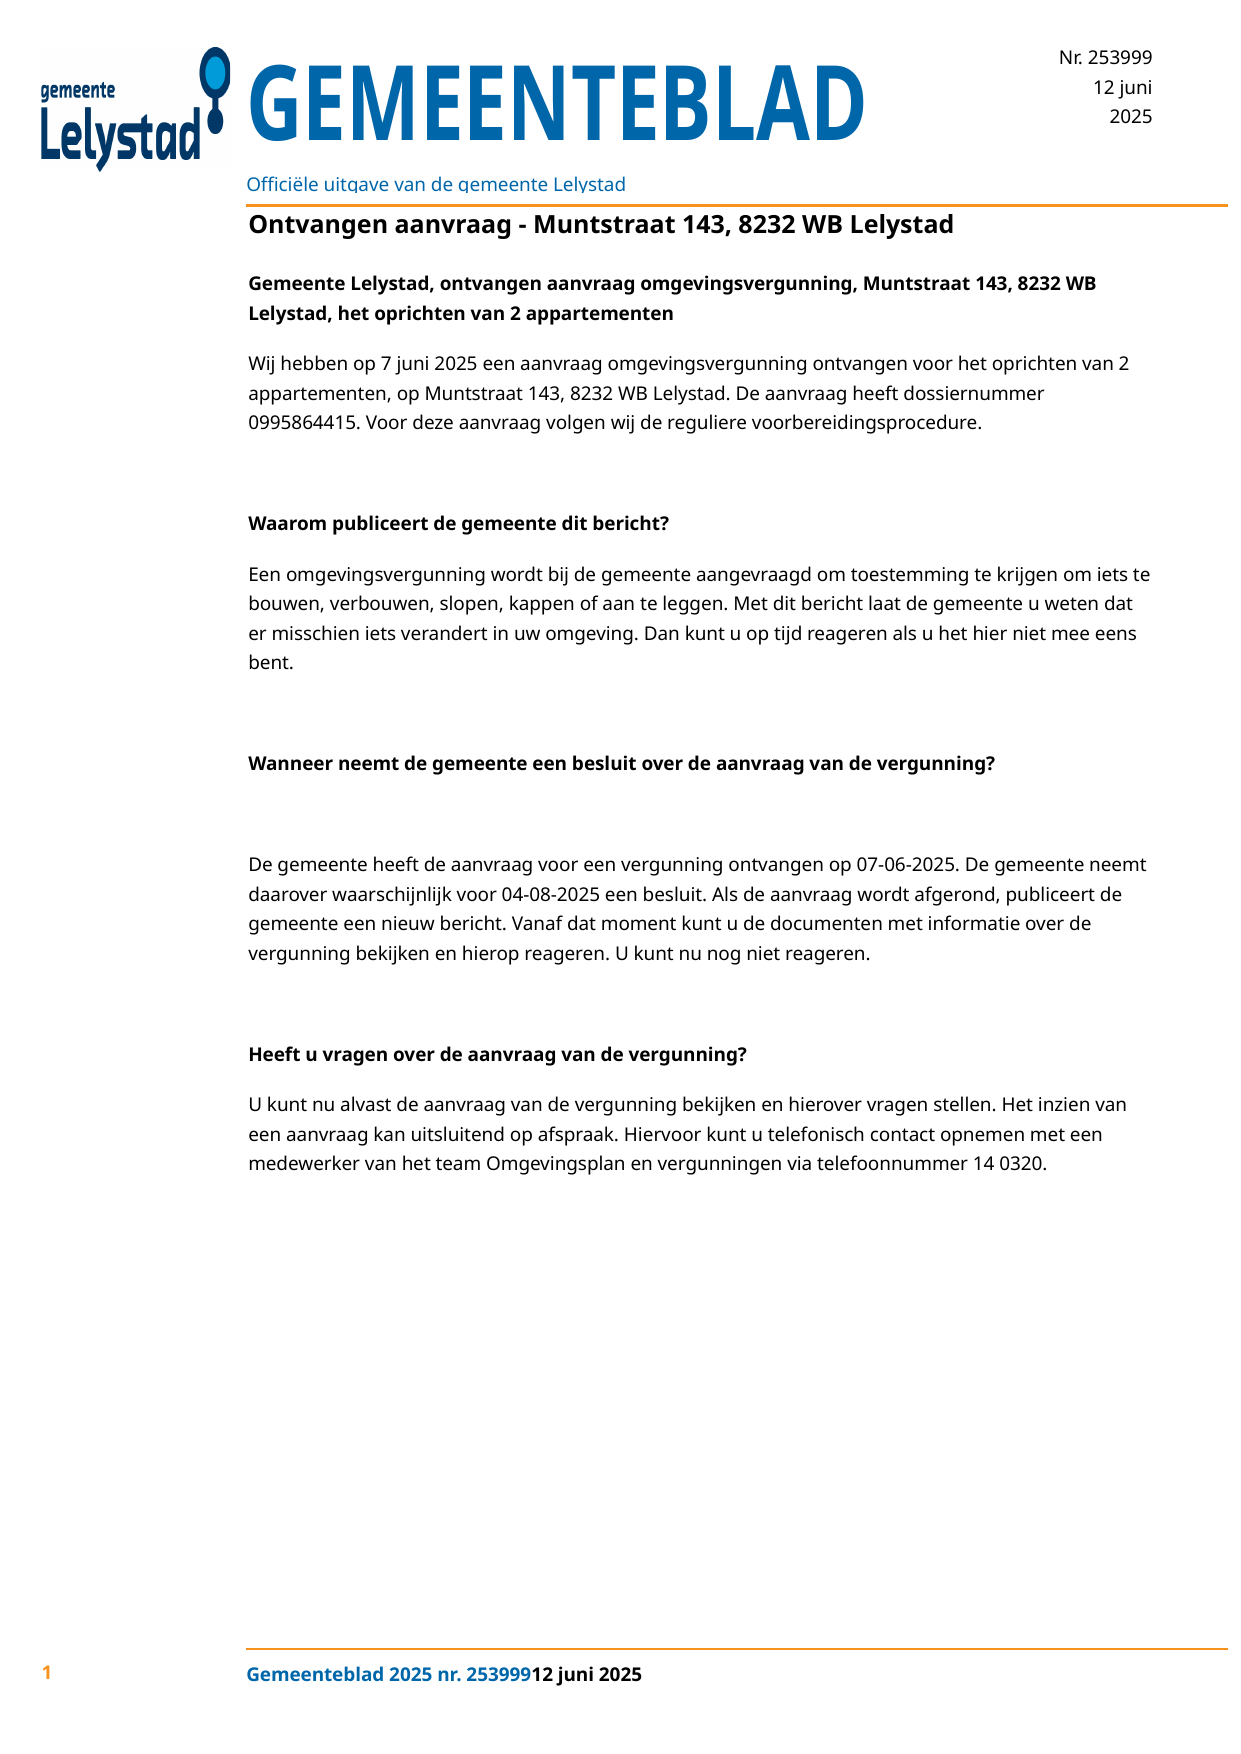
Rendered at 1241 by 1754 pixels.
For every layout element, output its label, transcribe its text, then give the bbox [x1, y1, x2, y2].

text Een omgevingsvergunning wordt bij de gemeente aangevraagd om toestemming te krijgen om iets te bouwen, verbouwen, slopen, kappen of aan te leggen. Met dit bericht laat de gemeente u weten dat er misschien iets verandert in uw omgeving. Dan kunt u op tijd reageren als u het hier niet mee eens bent. [248, 561, 1152, 675]
text Waarom publiceert de gemeente dit bericht? [248, 510, 1152, 536]
text Wanneer neemt de gemeente een besluit over de aanvraag van de vergunning? [248, 750, 1152, 776]
text U kunt nu alvast de aanvraag van de vergunning bekijken en hierover vragen stellen. Het inzien van een aanvraag kan uitsluitend op afspraak. Hiervoor kunt u telefonisch contact opnemen met een medewerker van het team Omgevingsplan en vergunningen via telefoonnummer 14 0320. [248, 1091, 1152, 1176]
text Ontvangen aanvraag - Muntstraat 143, 8232 WB Lelystad [248, 207, 1152, 241]
text Wij hebben op 7 juni 2025 een aanvraag omgevingsvergunning ontvangen voor het oprichten van 2 appartementen, op Muntstraat 143, 8232 WB Lelystad. De aanvraag heeft dossiernummer 0995864415. Voor deze aanvraag volgen wij de reguliere voorbereidingsprocedure. [248, 350, 1152, 435]
text Heeft u vragen over de aanvraag van de vergunning? [248, 1041, 1152, 1066]
text Gemeente Lelystad, ontvangen aanvraag omgevingsvergunning, Muntstraat 143, 8232 WB Lelystad, het oprichten van 2 appartementen [248, 270, 1152, 326]
text De gemeente heeft de aanvraag voor een vergunning ontvangen op 07-06-2025. De gemeente neemt daarover waarschijnlijk voor 04-08-2025 een besluit. Als de aanvraag wordt afgerond, publiceert de gemeente een nieuw bericht. Vanaf dat moment kunt u de documenten met informatie over de vergunning bekijken en hierop reageren. U kunt nu nog niet reageren. [248, 851, 1152, 966]
picture [41, 47, 231, 172]
